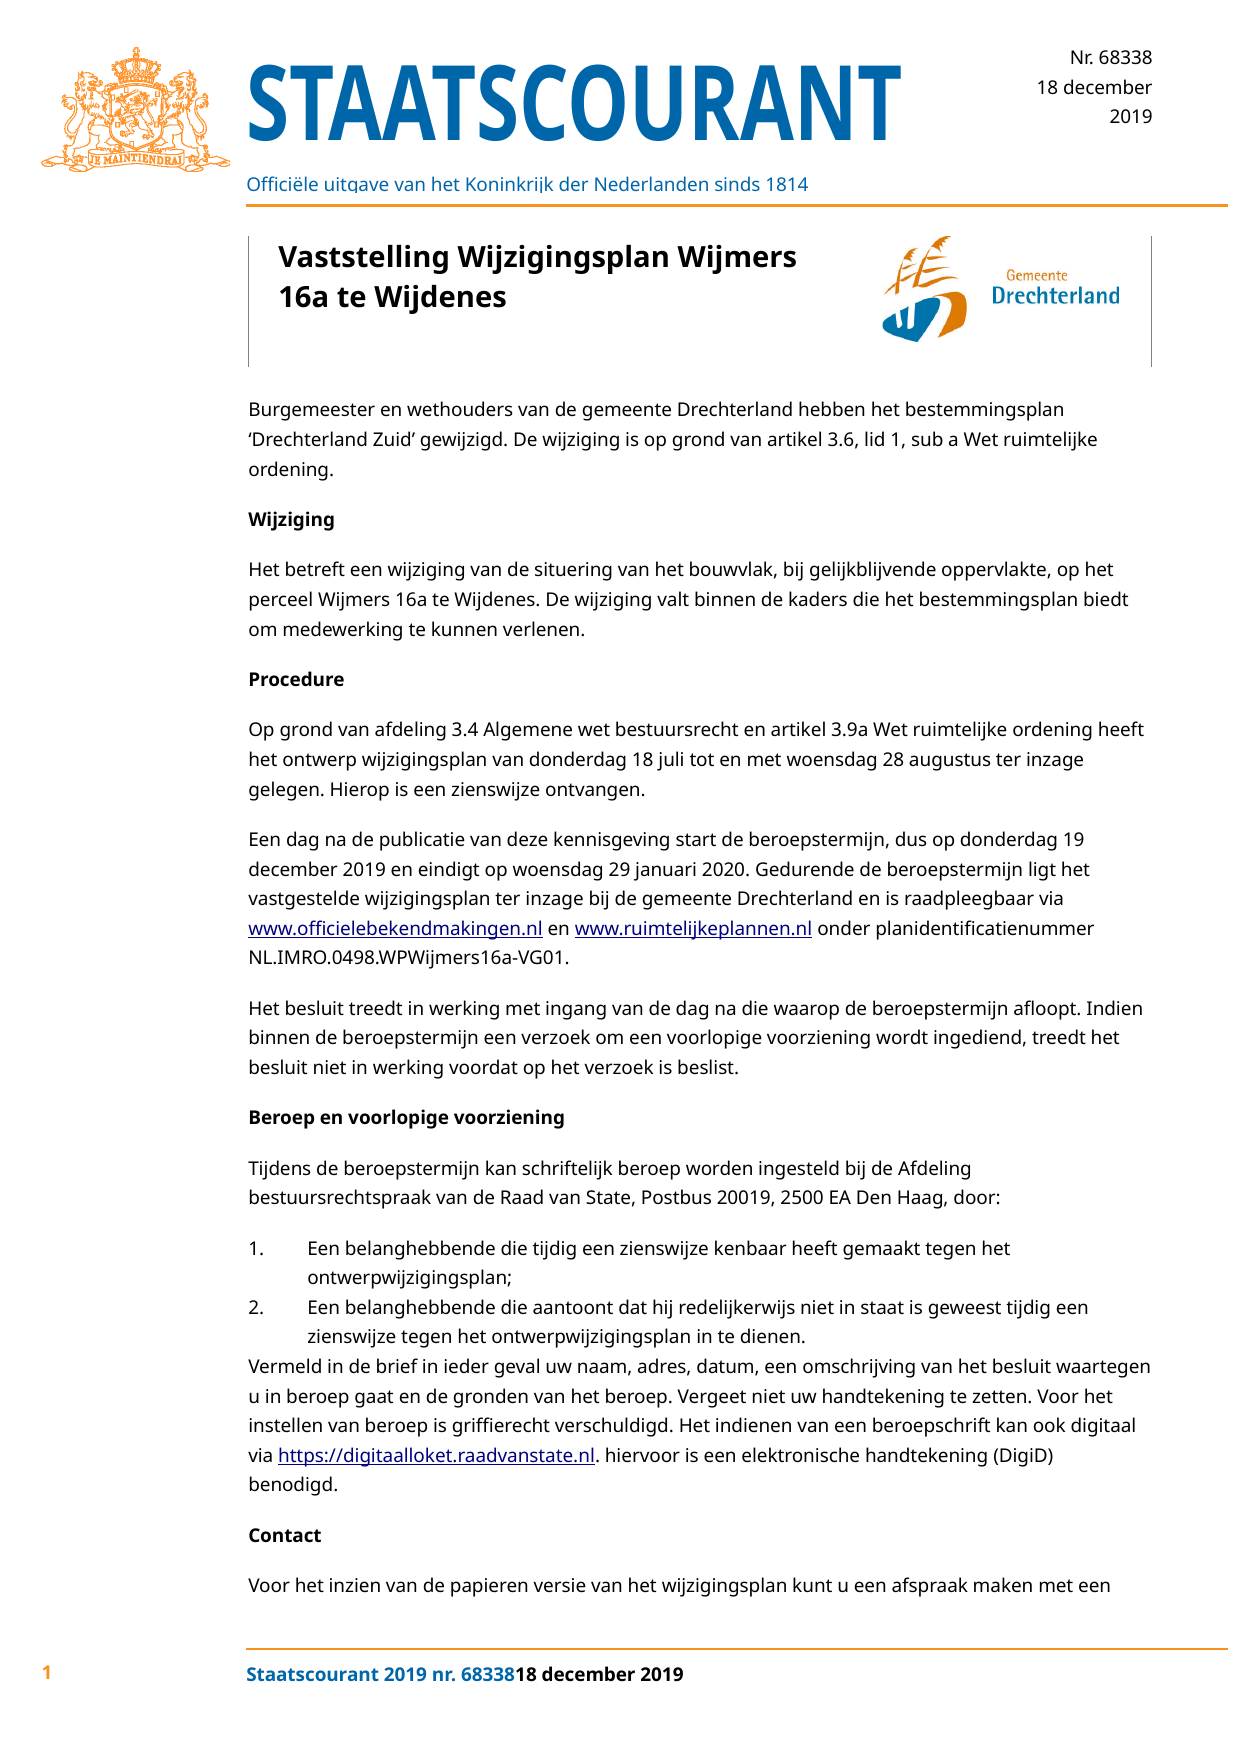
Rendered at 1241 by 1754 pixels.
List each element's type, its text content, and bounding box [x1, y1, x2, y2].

text Vermeld in de brief in ieder geval uw naam, adres, datum, een omschrijving van het besluit waartegen u in beroep gaat en de gronden van het beroep. Vergeet niet uw handtekening te zetten. Voor het instellen van beroep is griffierecht verschuldigd. Het indienen van een beroepschrift kan ook digitaal via https://digitaalloket.raadvanstate.nl. hiervoor is een elektronische handtekening (DigiD) benodigd. [248, 1353, 1152, 1497]
table_header [850, 236, 1151, 367]
text Procedure [248, 666, 1152, 692]
text Tijdens de beroepstermijn kan schriftelijk beroep worden ingesteld bij de Afdeling bestuursrechtspraak van de Raad van State, Postbus 20019, 2500 EA Den Haag, door: [248, 1155, 1152, 1210]
text Beroep en voorlopige voorziening [248, 1104, 1152, 1130]
text Het besluit treedt in werking met ingang van de dag na die waarop de beroepstermijn afloopt. Indien binnen de beroepstermijn een verzoek om een voorlopige voorziening wordt ingediend, treedt het besluit niet in werking voordat op het verzoek is beslist. [248, 995, 1152, 1080]
text Burgemeester en wethouders van de gemeente Drechterland hebben het bestemmingsplan ‘Drechterland Zuid’ gewijzigd. De wijziging is op grond van artikel 3.6, lid 1, sub a Wet ruimtelijke ordening. [248, 397, 1152, 481]
text Een dag na de publicatie van deze kennisgeving start de beroepstermijn, dus op donderdag 19 december 2019 en eindigt op woensdag 29 januari 2020. Gedurende de beroepstermijn ligt het vastgestelde wijzigingsplan ter inzage bij de gemeente Drechterland en is raadpleegbaar via www.officielebekendmakingen.nl en www.ruimtelijkeplannen.nl onder planidentificatienummer NL.IMRO.0498.WPWijmers16a-VG01. [248, 826, 1152, 970]
text Wijziging [248, 506, 1152, 532]
list Een belanghebbende die aantoont dat hij redelijkerwijs niet in staat is geweest tijdig een zienswijze tegen het ontwerpwijzigingsplan in te dienen. [248, 1294, 1152, 1349]
text Voor het inzien van de papieren versie van het wijzigingsplan kunt u een afspraak maken met een [248, 1572, 1152, 1598]
text Contact [248, 1522, 1152, 1548]
picture [882, 236, 1119, 342]
picture [882, 329, 911, 342]
text Op grond van afdeling 3.4 Algemene wet bestuursrecht en artikel 3.9a Wet ruimtelijke ordening heeft het ontwerp wijzigingsplan van donderdag 18 juli tot en met woensdag 28 augustus ter inzage gelegen. Hierop is een zienswijze ontvangen. [248, 717, 1152, 801]
table_header Vaststelling Wijzigingsplan Wijmers 16a te Wijdenes [249, 236, 850, 367]
picture [41, 47, 231, 172]
list Een belanghebbende die tijdig een zienswijze kenbaar heeft gemaakt tegen het ontwerpwijzigingsplan; [248, 1235, 1152, 1290]
text Het betreft een wijziging van de situering van het bouwvlak, bij gelijkblijvende oppervlakte, op het perceel Wijmers 16a te Wijdenes. De wijziging valt binnen de kaders die het bestemmingsplan biedt om medewerking te kunnen verlenen. [248, 557, 1152, 641]
